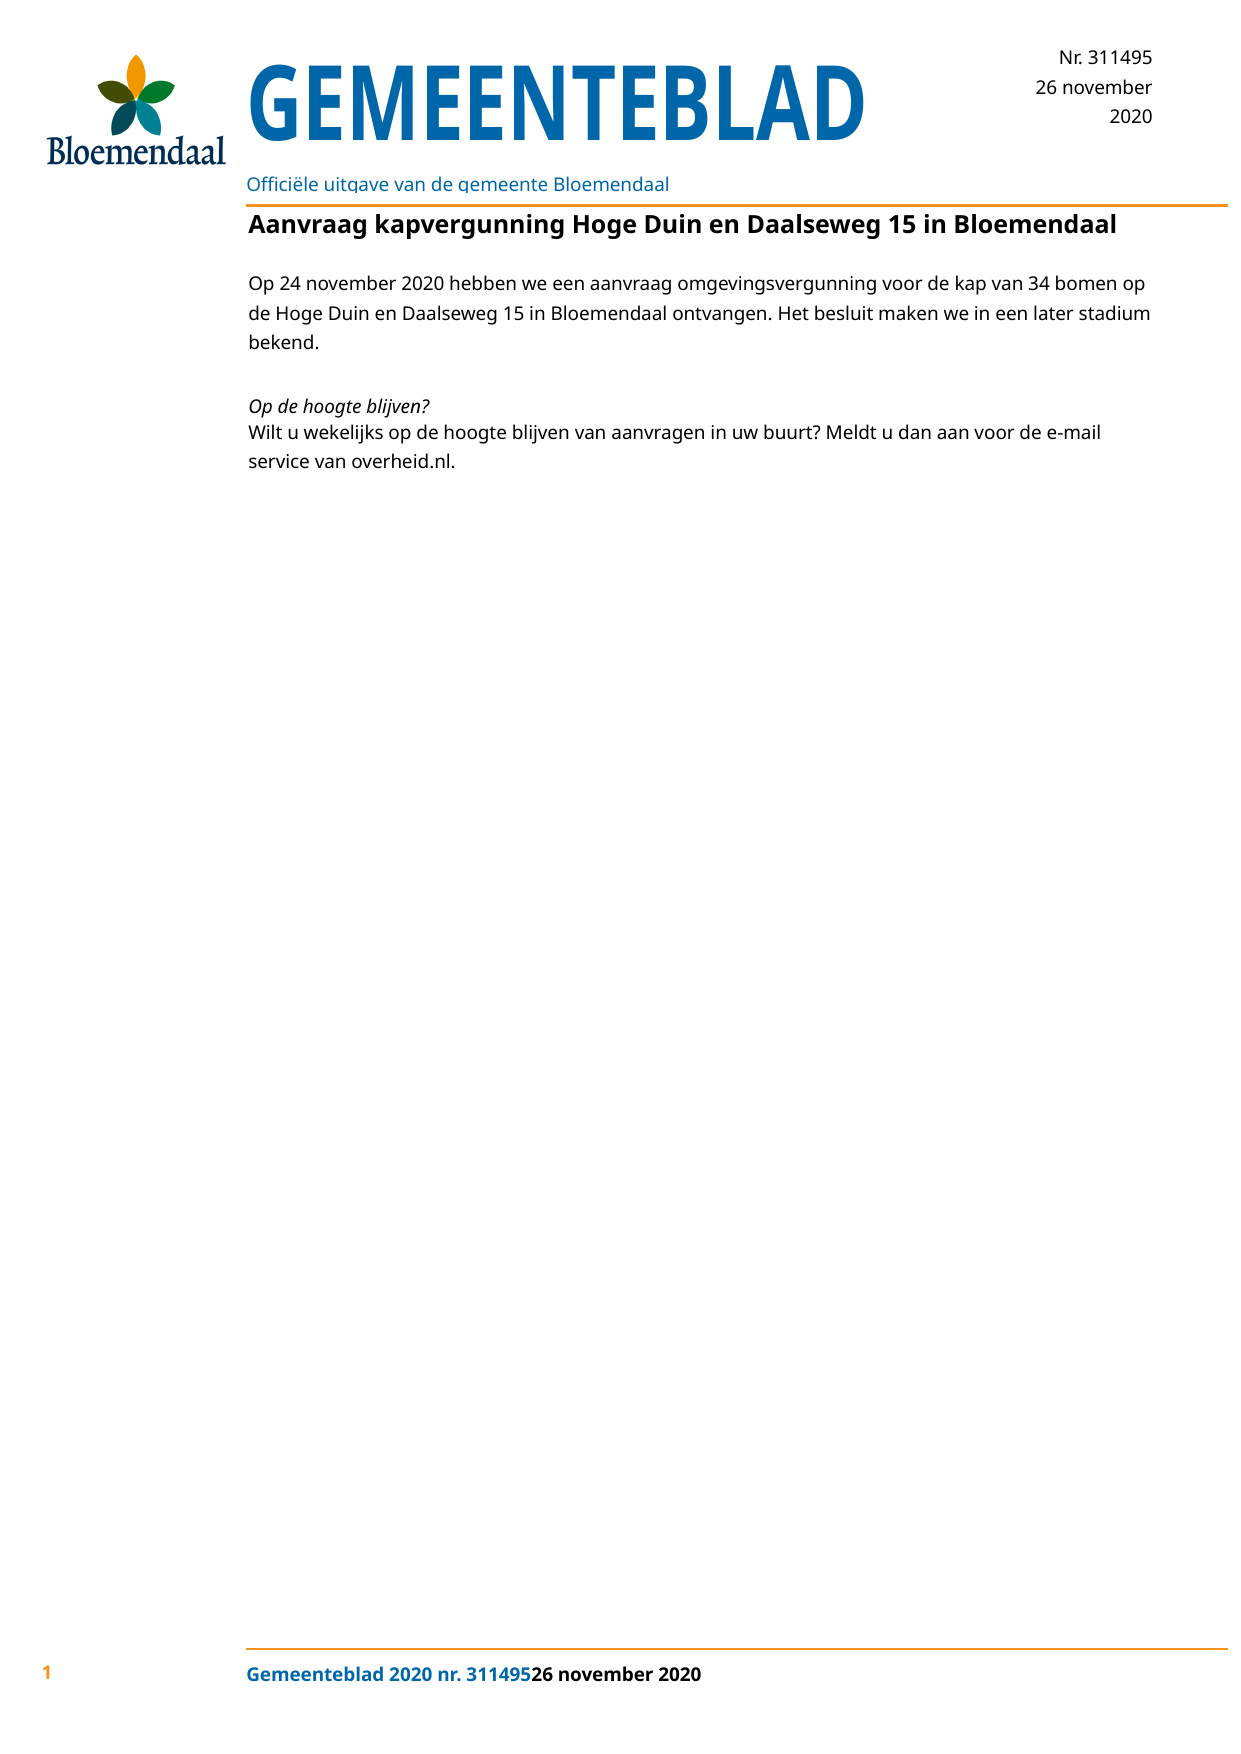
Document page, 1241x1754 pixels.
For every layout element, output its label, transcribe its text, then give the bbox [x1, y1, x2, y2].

text Op de hoogte blijven? [248, 393, 1152, 419]
text Op 24 november 2020 hebben we een aanvraag omgevingsvergunning voor de kap van 34 bomen op de Hoge Duin en Daalseweg 15 in Bloemendaal ontvangen. Het besluit maken we in een later stadium bekend. [248, 270, 1152, 355]
picture [41, 47, 231, 172]
text Aanvraag kapvergunning Hoge Duin en Daalseweg 15 in Bloemendaal [248, 207, 1152, 241]
text Wilt u wekelijks op de hoogte blijven van aanvragen in uw buurt? Meldt u dan aan voor de e-mail service van overheid.nl. [248, 419, 1152, 474]
